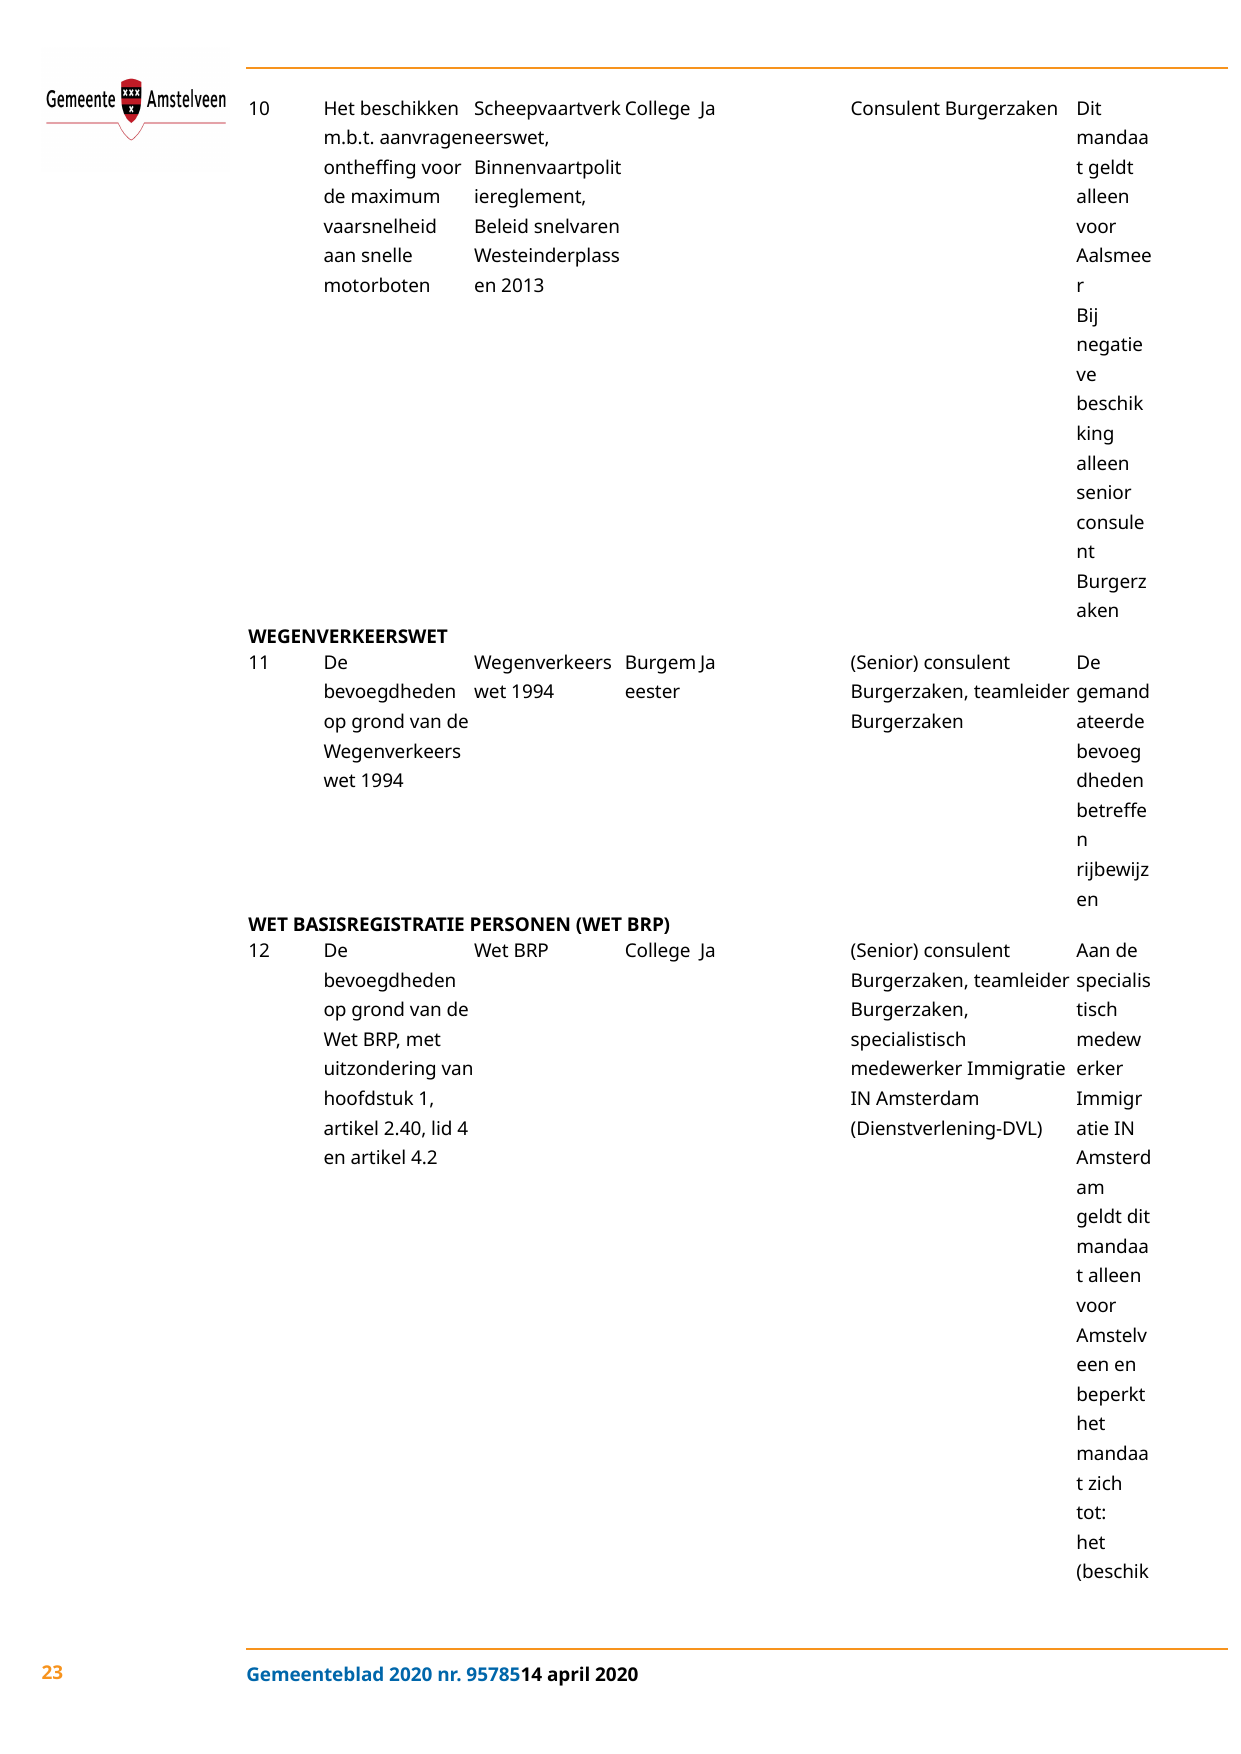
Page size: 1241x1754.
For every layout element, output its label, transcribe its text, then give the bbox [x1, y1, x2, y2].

table_cell Aan de specialistisch medewerker Immigratie IN Amsterdam geldt dit mandaat alleen voor Amstelveen en beperkt het mandaat zich tot: het (beschik [1076, 937, 1152, 1584]
table_cell College [625, 95, 700, 623]
picture [41, 47, 231, 172]
table_cell 10 [248, 95, 323, 623]
table_cell Wet BRP [474, 937, 624, 1584]
table_cell Ja [700, 649, 850, 912]
table_cell WET BASISREGISTRATIE PERSONEN (WET BRP) [248, 912, 1152, 937]
table_cell 11 [248, 649, 323, 912]
table_cell De bevoegdheden op grond van de Wet BRP, met uitzondering van hoofdstuk 1, artikel 2.40, lid 4 en artikel 4.2 [323, 937, 474, 1584]
table_cell (Senior) consulent Burgerzaken, teamleider Burgerzaken [850, 649, 1076, 912]
table_cell College [625, 937, 700, 1584]
table_cell Consulent Burgerzaken [850, 95, 1076, 623]
table_cell Wegenverkeerswet 1994 [474, 649, 624, 912]
table_cell Scheepvaartverkeerswet, Binnenvaartpolitiereglement, Beleid snelvaren Westeinderplassen 2013 [474, 95, 624, 623]
table_cell Burgemeester [625, 649, 700, 912]
table_cell (Senior) consulent Burgerzaken, teamleider Burgerzaken, specialistisch medewerker Immigratie IN Amsterdam (Dienstverlening-DVL) [850, 937, 1076, 1584]
table_cell De bevoegdheden op grond van de Wegenverkeerswet 1994 [323, 649, 474, 912]
table_cell Ja [700, 95, 850, 623]
table_cell Het beschikken m.b.t. aanvragen ontheffing voor de maximum vaarsnelheid aan snelle motorboten [323, 95, 474, 623]
table_cell WEGENVERKEERSWET [248, 624, 1152, 649]
table_cell De gemandateerde bevoegdheden betreffen rijbewijzen [1076, 649, 1152, 912]
table_cell Ja [700, 937, 850, 1584]
table_cell 12 [248, 937, 323, 1584]
table_cell Dit mandaat geldt alleen voor Aalsmeer Bij negatieve beschikking alleen senior consulent Burgerzaken [1076, 95, 1152, 623]
